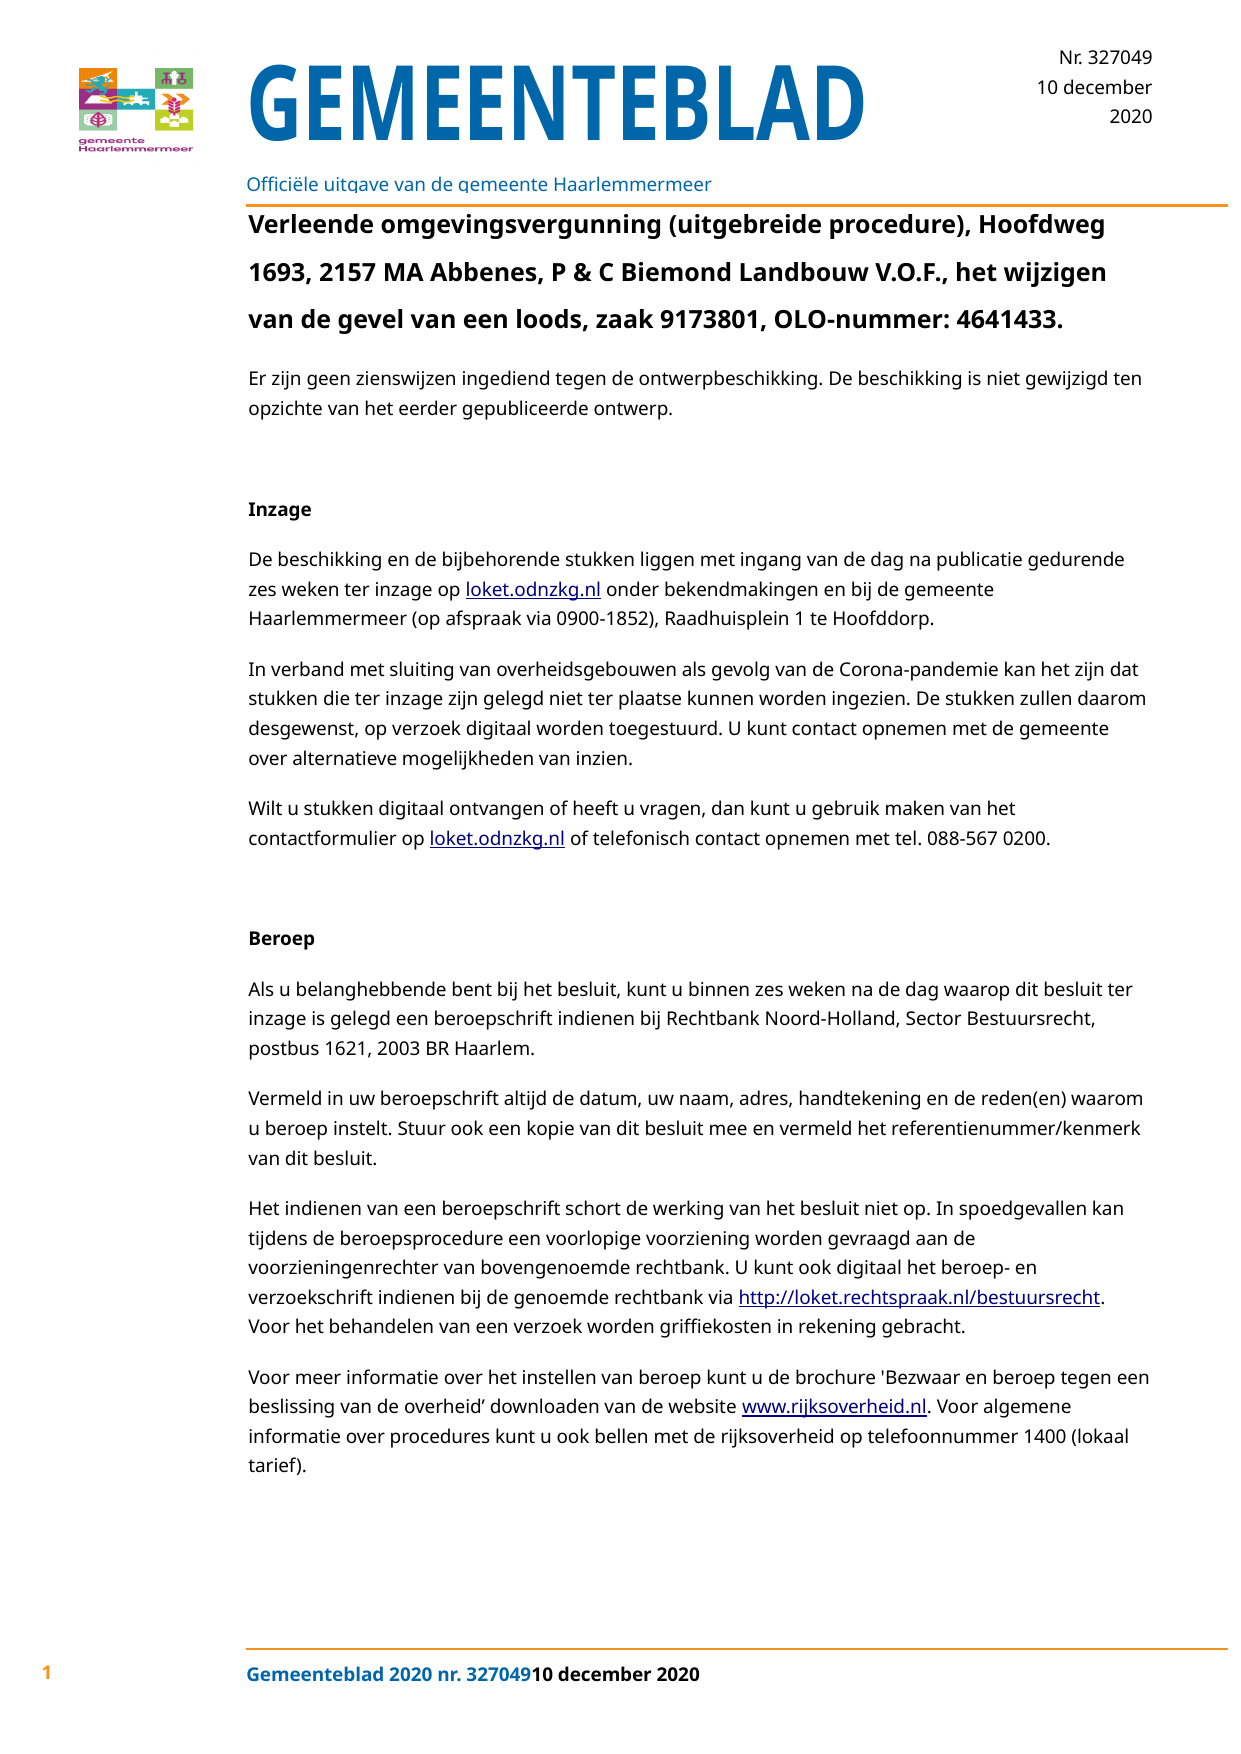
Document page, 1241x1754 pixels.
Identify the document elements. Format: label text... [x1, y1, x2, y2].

text Wilt u stukken digitaal ontvangen of heeft u vragen, dan kunt u gebruik maken van het contactformulier op loket.odnzkg.nl of telefonisch contact opnemen met tel. 088-567 0200. [248, 795, 1152, 850]
text Er zijn geen zienswijzen ingediend tegen de ontwerpbeschikking. De beschikking is niet gewijzigd ten opzichte van het eerder gepubliceerde ontwerp. [248, 366, 1152, 421]
text Inzage [248, 496, 1152, 522]
text Het indienen van een beroepschrift schort de werking van het besluit niet op. In spoedgevallen kan tijdens de beroepsprocedure een voorlopige voorziening worden gevraagd aan de voorzieningenrechter van bovengenoemde rechtbank. U kunt ook digitaal het beroep- en verzoekschrift indienen bij de genoemde rechtbank via http://loket.rechtspraak.nl/bestuursrecht. Voor het behandelen van een verzoek worden griffiekosten in rekening gebracht. [248, 1195, 1152, 1339]
text De beschikking en de bijbehorende stukken liggen met ingang van de dag na publicatie gedurende zes weken ter inzage op loket.odnzkg.nl onder bekendmakingen en bij de gemeente Haarlemmermeer (op afspraak via 0900-1852), Raadhuisplein 1 te Hoofddorp. [248, 546, 1152, 631]
text Beroep [248, 926, 1152, 951]
text Als u belanghebbende bent bij het besluit, kunt u binnen zes weken na de dag waarop dit besluit ter inzage is gelegd een beroepschrift indienen bij Rechtbank Noord-Holland, Sector Bestuursrecht, postbus 1621, 2003 BR Haarlem. [248, 976, 1152, 1061]
text Vermeld in uw beroepschrift altijd de datum, uw naam, adres, handtekening en de reden(en) waarom u beroep instelt. Stuur ook een kopie van dit besluit mee en vermeld het referentienummer/kenmerk van dit besluit. [248, 1086, 1152, 1170]
picture [41, 47, 231, 172]
text Verleende omgevingsvergunning (uitgebreide procedure), Hoofdweg 1693, 2157 MA Abbenes, P & C Biemond Landbouw V.O.F., het wijzigen van de gevel van een loods, zaak 9173801, OLO-nummer: 4641433. [248, 207, 1152, 336]
text Voor meer informatie over het instellen van beroep kunt u de brochure 'Bezwaar en beroep tegen een beslissing van de overheid’ downloaden van de website www.rijksoverheid.nl. Voor algemene informatie over procedures kunt u ook bellen met de rijksoverheid op telefoonnummer 1400 (lokaal tarief). [248, 1364, 1152, 1478]
text In verband met sluiting van overheidsgebouwen als gevolg van de Corona-pandemie kan het zijn dat stukken die ter inzage zijn gelegd niet ter plaatse kunnen worden ingezien. De stukken zullen daarom desgewenst, op verzoek digitaal worden toegestuurd. U kunt contact opnemen met de gemeente over alternatieve mogelijkheden van inzien. [248, 656, 1152, 770]
